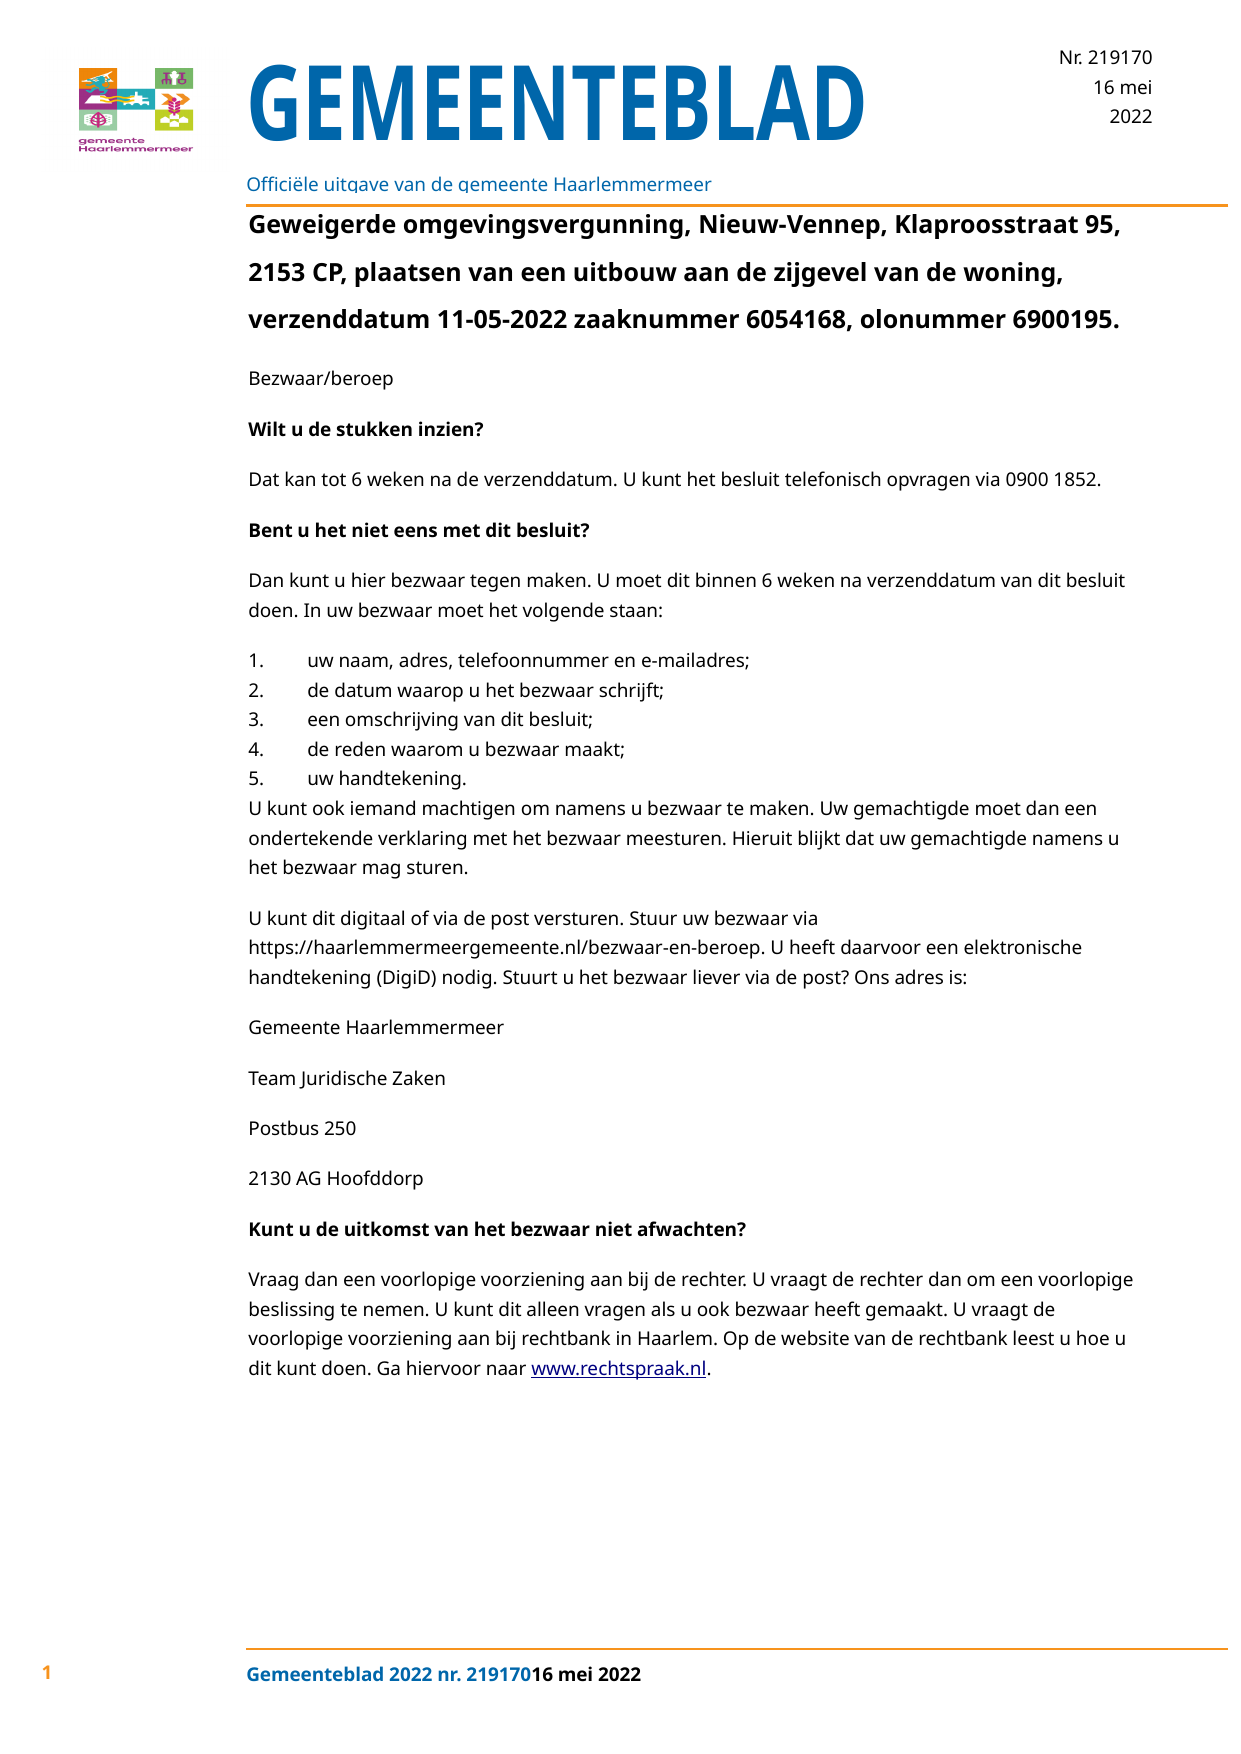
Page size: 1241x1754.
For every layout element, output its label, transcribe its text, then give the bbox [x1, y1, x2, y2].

text Bezwaar/beroep [248, 366, 1152, 391]
text Wilt u de stukken inzien? [248, 416, 1152, 442]
text 2130 AG Hoofddorp [248, 1166, 1152, 1191]
text U kunt ook iemand machtigen om namens u bezwaar te maken. Uw gemachtigde moet dan een ondertekende verklaring met het bezwaar meesturen. Hieruit blijkt dat uw gemachtigde namens u het bezwaar mag sturen. [248, 795, 1152, 880]
text Dat kan tot 6 weken na de verzenddatum. U kunt het besluit telefonisch opvragen via 0900 1852. [248, 466, 1152, 492]
text Kunt u de uitkomst van het bezwaar niet afwachten? [248, 1216, 1152, 1242]
text U kunt dit digitaal of via de post versturen. Stuur uw bezwaar via https://haarlemmermeergemeente.nl/bezwaar-en-beroep. U heeft daarvoor een elektronische handtekening (DigiD) nodig. Stuurt u het bezwaar liever via de post? Ons adres is: [248, 905, 1152, 989]
text Postbus 250 [248, 1115, 1152, 1141]
text Team Juridische Zaken [248, 1065, 1152, 1090]
list een omschrijving van dit besluit; [248, 706, 1152, 732]
text Bent u het niet eens met dit besluit? [248, 517, 1152, 542]
list de datum waarop u het bezwaar schrijft; [248, 677, 1152, 702]
picture [41, 47, 231, 172]
text Vraag dan een voorlopige voorziening aan bij de rechter. U vraagt de rechter dan om een voorlopige beslissing te nemen. U kunt dit alleen vragen als u ook bezwaar heeft gemaakt. U vraagt de voorlopige voorziening aan bij rechtbank in Haarlem. Op de website van de rechtbank leest u hoe u dit kunt doen. Ga hiervoor naar www.rechtspraak.nl. [248, 1266, 1152, 1381]
text Dan kunt u hier bezwaar tegen maken. U moet dit binnen 6 weken na verzenddatum van dit besluit doen. In uw bezwaar moet het volgende staan: [248, 567, 1152, 622]
list uw handtekening. [248, 766, 1152, 791]
text Geweigerde omgevingsvergunning, Nieuw-Vennep, Klaproosstraat 95, 2153 CP, plaatsen van een uitbouw aan de zijgevel van de woning, verzenddatum 11-05-2022 zaaknummer 6054168, olonummer 6900195. [248, 207, 1152, 336]
list uw naam, adres, telefoonnummer en e-mailadres; [248, 647, 1152, 673]
list de reden waarom u bezwaar maakt; [248, 736, 1152, 762]
text Gemeente Haarlemmermeer [248, 1014, 1152, 1040]
